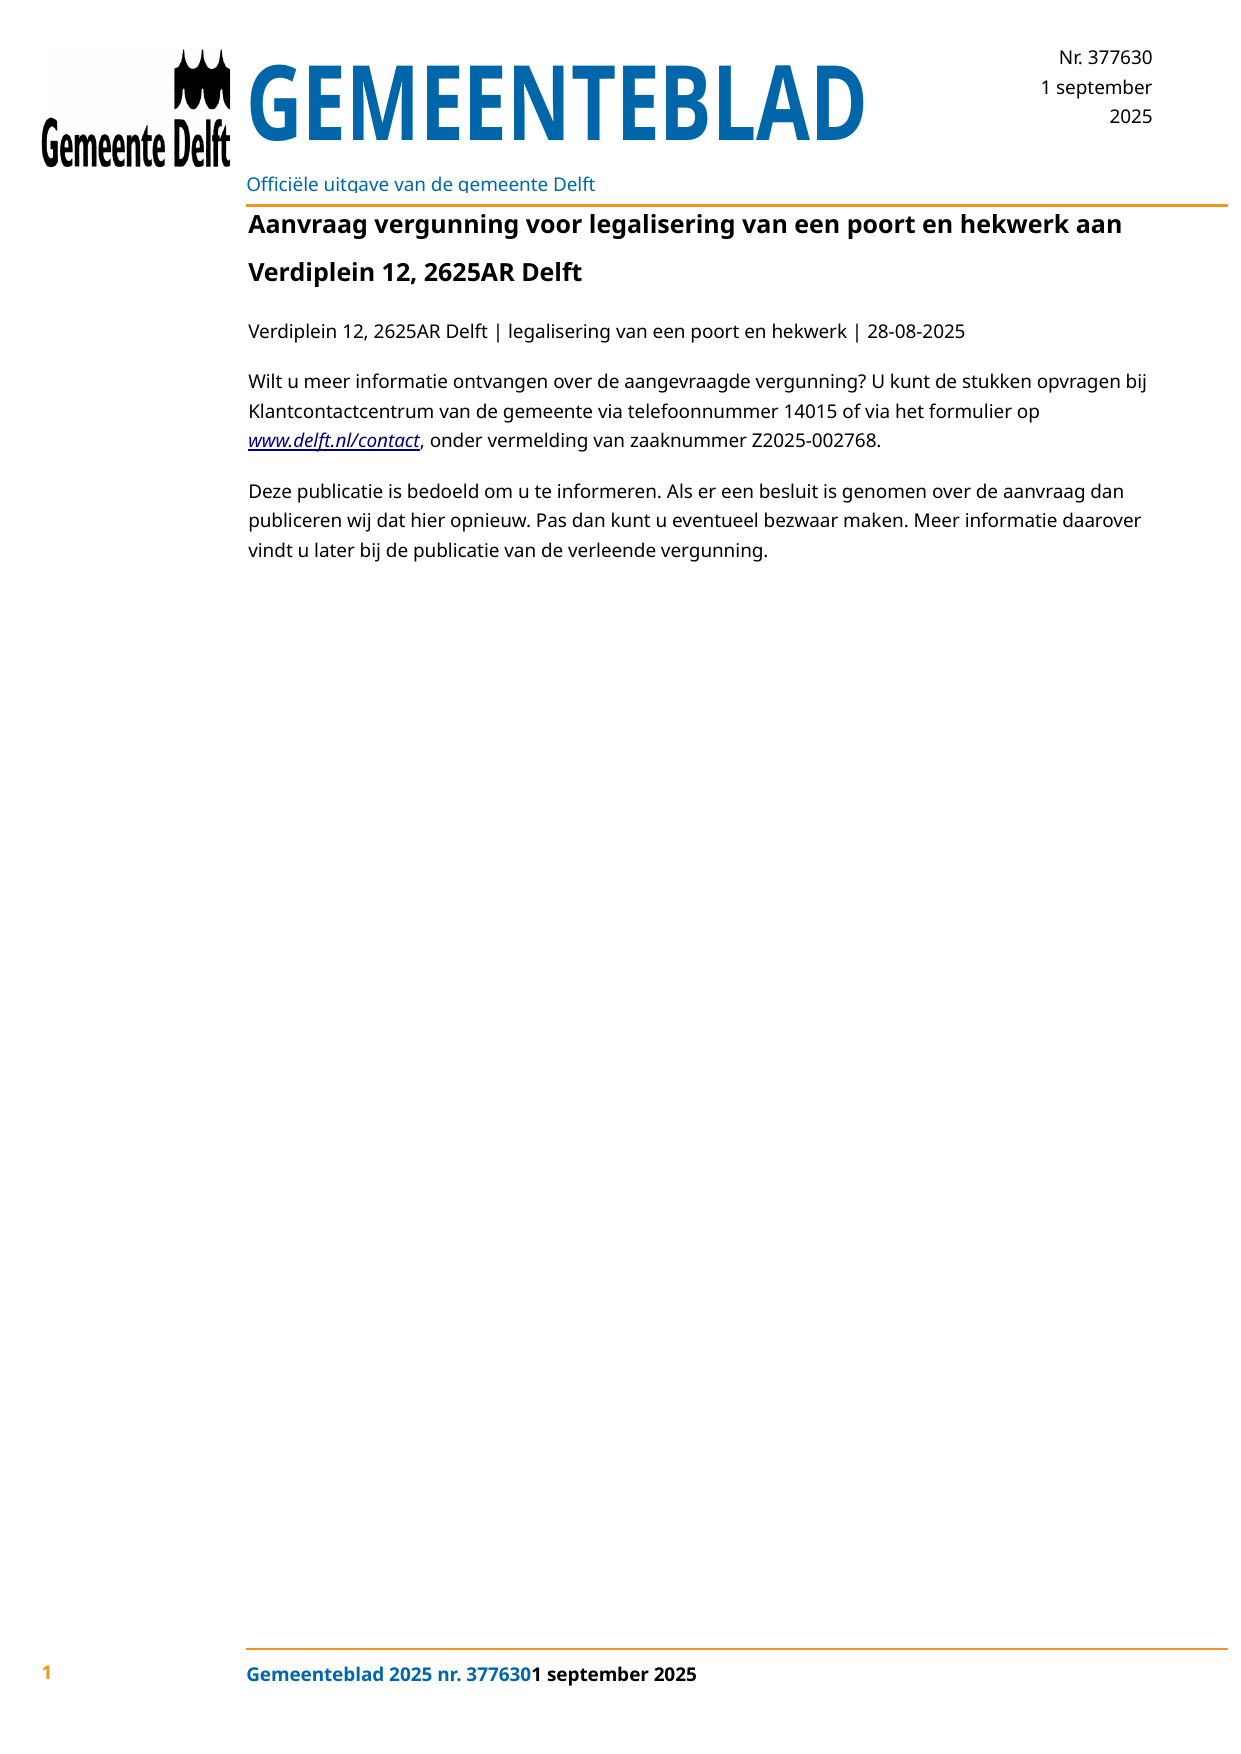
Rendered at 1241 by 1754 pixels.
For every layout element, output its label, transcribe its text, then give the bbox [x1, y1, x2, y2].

text Wilt u meer informatie ontvangen over de aangevraagde vergunning? U kunt de stukken opvragen bij Klantcontactcentrum van de gemeente via telefoonnummer 14015 of via het formulier op www.delft.nl/contact, onder vermelding van zaaknummer Z2025-002768. [248, 368, 1152, 453]
text Deze publicatie is bedoeld om u te informeren. Als er een besluit is genomen over de aanvraag dan publiceren wij dat hier opnieuw. Pas dan kunt u eventueel bezwaar maken. Meer informatie daarover vindt u later bij de publicatie van de verleende vergunning. [248, 478, 1152, 563]
text Aanvraag vergunning voor legalisering van een poort en hekwerk aan Verdiplein 12, 2625AR Delft [248, 207, 1152, 288]
picture [41, 47, 231, 172]
text Verdiplein 12, 2625AR Delft | legalisering van een poort en hekwerk | 28-08-2025 [248, 318, 1152, 344]
